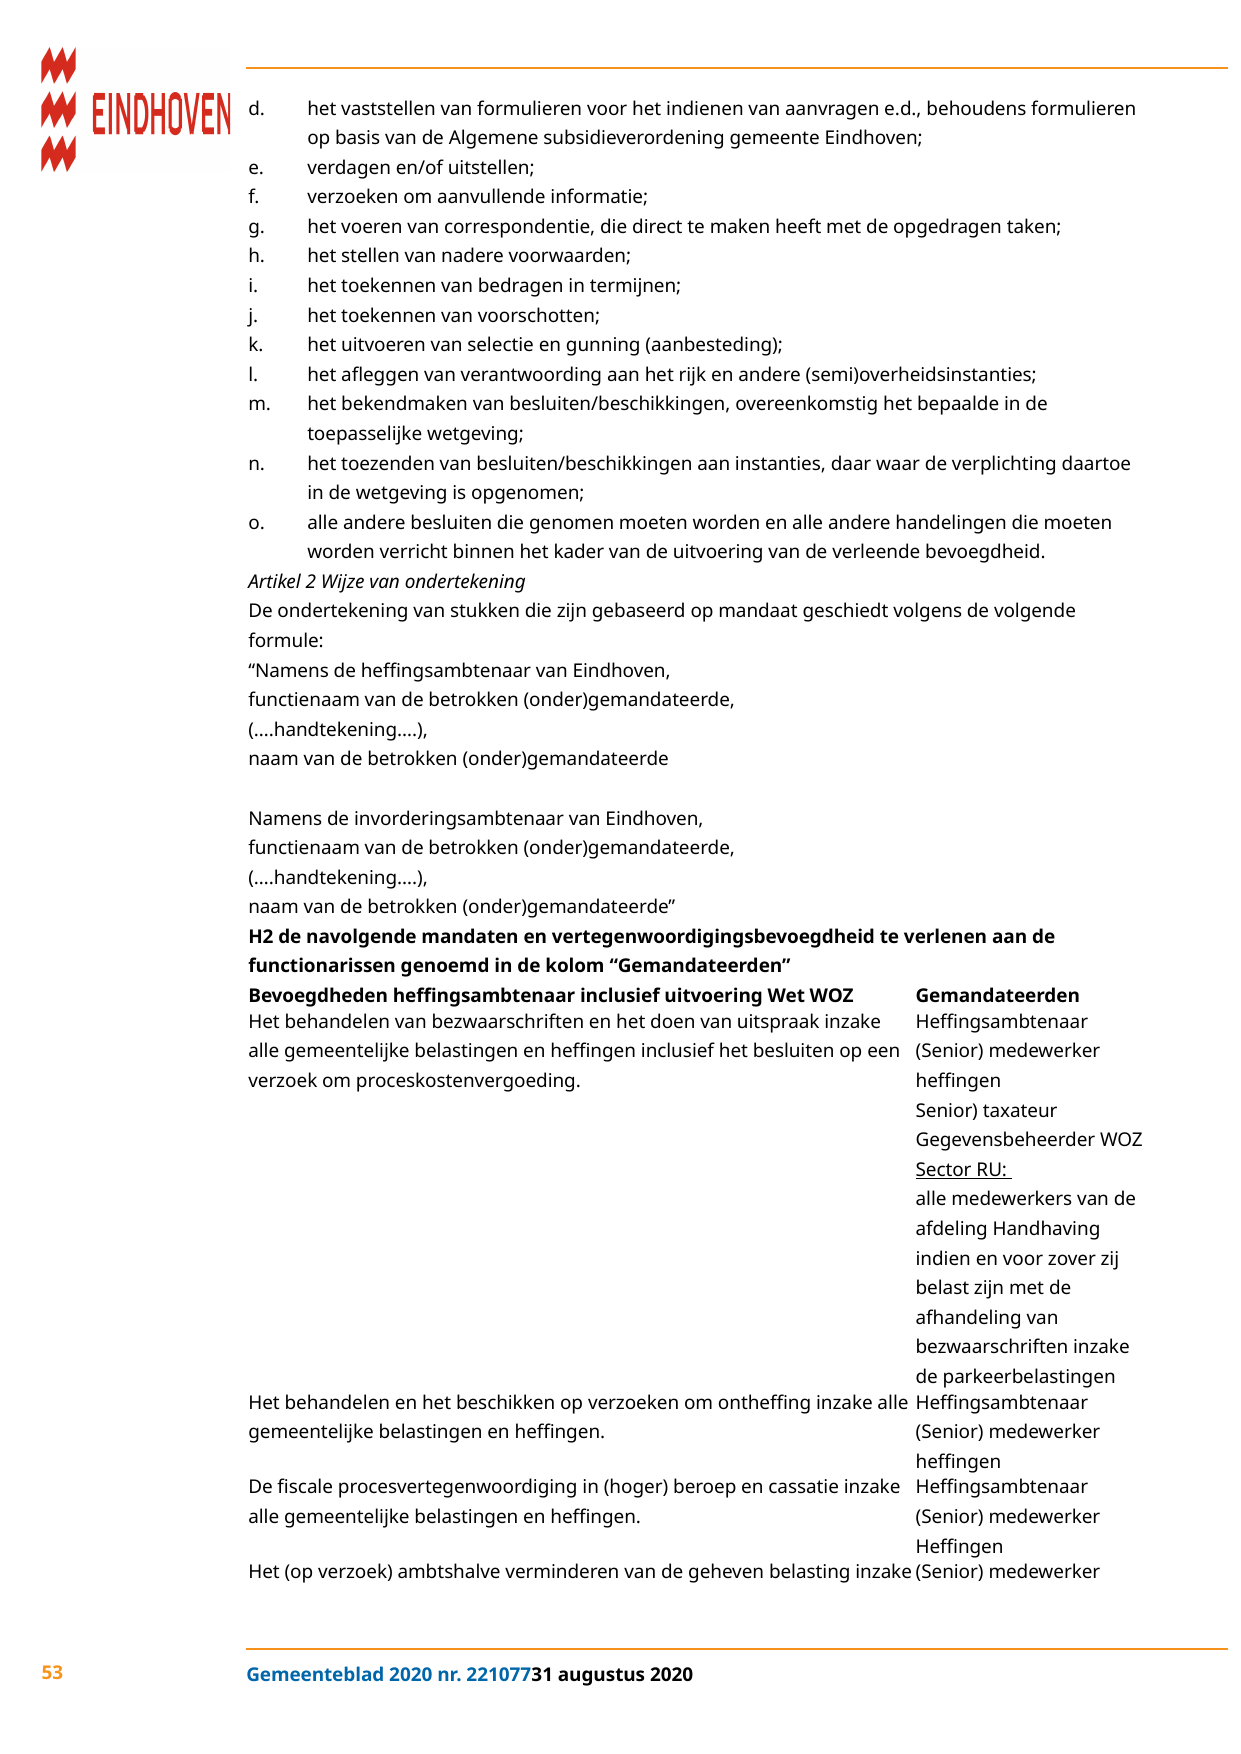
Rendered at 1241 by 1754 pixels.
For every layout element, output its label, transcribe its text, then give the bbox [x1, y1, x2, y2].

list het voeren van correspondentie, die direct te maken heeft met de opgedragen taken; [248, 213, 1152, 239]
list het toekennen van voorschotten; [248, 302, 1152, 328]
text (….handtekening….), [248, 716, 1152, 742]
list verdagen en/of uitstellen; [248, 154, 1152, 180]
list het afleggen van verantwoording aan het rijk en andere (semi)overheidsinstanties; [248, 361, 1152, 387]
table_header Gemandateerden [915, 983, 1152, 1008]
list verzoeken om aanvullende informatie; [248, 183, 1152, 209]
text (….handtekening….), [248, 864, 1152, 890]
list het stellen van nadere voorwaarden; [248, 243, 1152, 268]
table_cell De fiscale procesvertegenwoordiging in (hoger) beroep en cassatie inzake alle gemeentelijke belastingen en heffingen. [248, 1474, 915, 1559]
picture [41, 47, 231, 172]
text naam van de betrokken (onder)gemandateerde” [248, 893, 1152, 919]
table_cell Het behandelen van bezwaarschriften en het doen van uitspraak inzake alle gemeentelijke belastingen en heffingen inclusief het besluiten op een verzoek om proceskostenvergoeding. [248, 1008, 915, 1389]
list het toezenden van besluiten/beschikkingen aan instanties, daar waar de verplichting daartoe in de wetgeving is opgenomen; [248, 450, 1152, 505]
table_cell Het behandelen en het beschikken op verzoeken om ontheffing inzake alle gemeentelijke belastingen en heffingen. [248, 1389, 915, 1474]
text De ondertekening van stukken die zijn gebaseerd op mandaat geschiedt volgens de volgende formule: [248, 598, 1152, 653]
list het uitvoeren van selectie en gunning (aanbesteding); [248, 331, 1152, 357]
table_header Bevoegdheden heffingsambtenaar inclusief uitvoering Wet WOZ [248, 983, 915, 1008]
table_cell (Senior) medewerker [915, 1559, 1152, 1584]
text Artikel 2 Wijze van ondertekening [248, 568, 1152, 594]
text H2 de navolgende mandaten en vertegenwoordigingsbevoegdheid te verlenen aan de functionarissen genoemd in de kolom “Gemandateerden” [248, 923, 1152, 978]
text functienaam van de betrokken (onder)gemandateerde, [248, 686, 1152, 712]
table_cell Heffingsambtenaar (Senior) medewerker heffingen Senior) taxateur Gegevensbeheerder WOZ Sector RU: alle medewerkers van de afdeling Handhaving indien en voor zover zij belast zijn met de afhandeling van bezwaarschriften inzake de parkeerbelastingen [915, 1008, 1152, 1389]
text naam van de betrokken (onder)gemandateerde [248, 746, 1152, 771]
list het bekendmaken van besluiten/beschikkingen, overeenkomstig het bepaalde in de toepasselijke wetgeving; [248, 391, 1152, 446]
list het toekennen van bedragen in termijnen; [248, 272, 1152, 298]
list alle andere besluiten die genomen moeten worden en alle andere handelingen die moeten worden verricht binnen het kader van de uitvoering van de verleende bevoegdheid. [248, 509, 1152, 564]
table_cell Het (op verzoek) ambtshalve verminderen van de geheven belasting inzake [248, 1559, 915, 1584]
text “Namens de heffingsambtenaar van Eindhoven, [248, 657, 1152, 683]
list het vaststellen van formulieren voor het indienen van aanvragen e.d., behoudens formulieren op basis van de Algemene subsidieverordening gemeente Eindhoven; [248, 95, 1152, 150]
text functienaam van de betrokken (onder)gemandateerde, [248, 834, 1152, 860]
table_cell Heffingsambtenaar (Senior) medewerker Heffingen [915, 1474, 1152, 1559]
text Namens de invorderingsambtenaar van Eindhoven, [248, 805, 1152, 831]
table_cell Heffingsambtenaar (Senior) medewerker heffingen [915, 1389, 1152, 1474]
